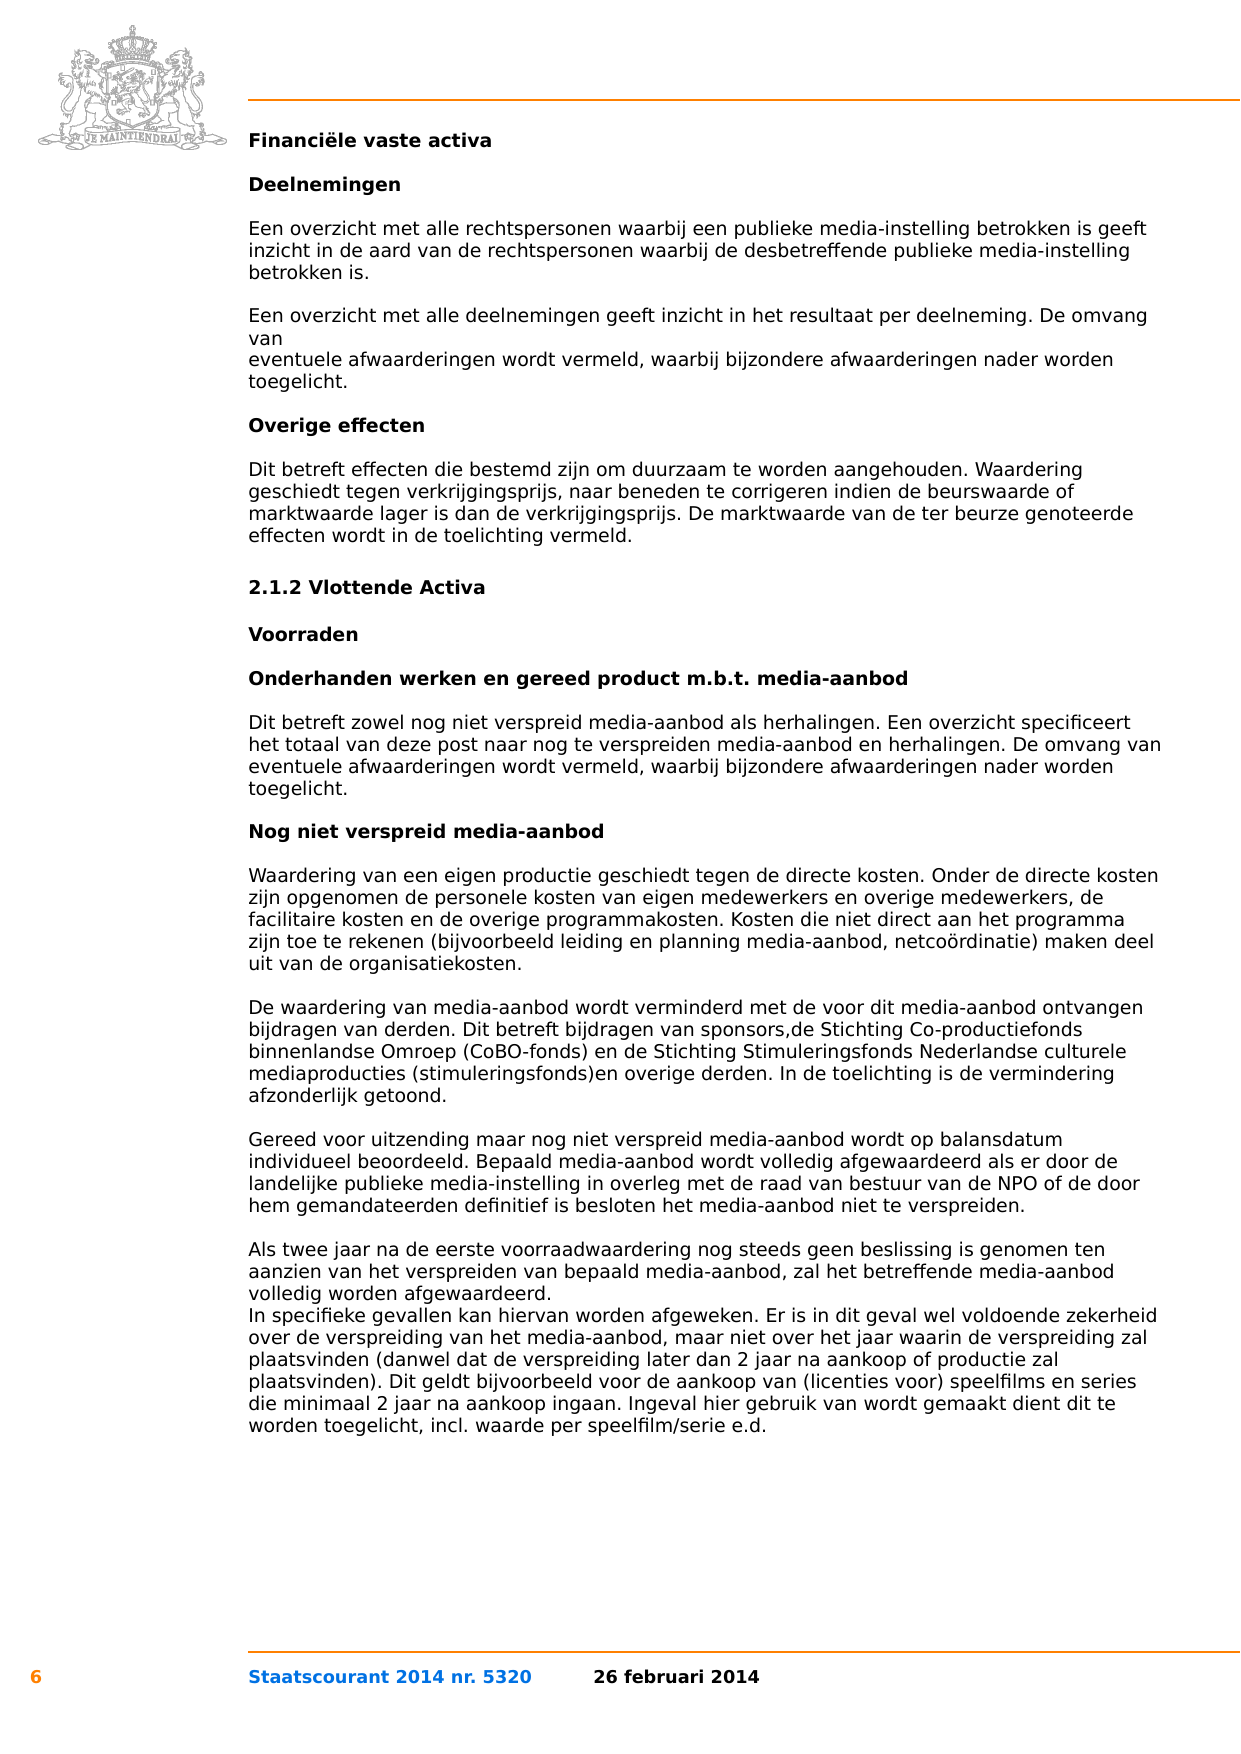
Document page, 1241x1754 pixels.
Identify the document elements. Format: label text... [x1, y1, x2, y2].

text Als twee jaar na de eerste voorraadwaardering nog steeds geen beslissing is genomen ten aanzien van het verspreiden van bepaald media-aanbod, zal het betreffende media-aanbod volledig worden afgewaardeerd. [248, 1239, 1163, 1304]
picture [38, 25, 227, 150]
text Dit betreft zowel nog niet verspreid media-aanbod als herhalingen. Een overzicht specificeert het totaal van deze post naar nog te verspreiden media-aanbod en herhalingen. De omvang van eventuele afwaarderingen wordt vermeld, waarbij bijzondere afwaarderingen nader worden toegelicht. [248, 712, 1163, 799]
text Dit betreft effecten die bestemd zijn om duurzaam te worden aangehouden. Waardering geschiedt tegen verkrijgingsprijs, naar beneden te corrigeren indien de beurswaarde of marktwaarde lager is dan de verkrijgingsprijs. De marktwaarde van de ter beurze genoteerde effecten wordt in de toelichting vermeld. [248, 459, 1163, 547]
subtitle Nog niet verspreid media-aanbod [248, 821, 1163, 843]
text Gereed voor uitzending maar nog niet verspreid media-aanbod wordt op balansdatum individueel beoordeeld. Bepaald media-aanbod wordt volledig afgewaardeerd als er door de landelijke publieke media-instelling in overleg met de raad van bestuur van de NPO of de door hem gemandateerden definitief is besloten het media-aanbod niet te verspreiden. [248, 1129, 1163, 1217]
subtitle Voorraden [248, 624, 1163, 646]
subtitle Overige effecten [248, 415, 1163, 437]
text Een overzicht met alle deelnemingen geeft inzicht in het resultaat per deelneming. De omvang van [248, 305, 1163, 349]
subtitle Onderhanden werken en gereed product m.b.t. media-aanbod [248, 668, 1163, 690]
subtitle Deelnemingen [248, 174, 1163, 196]
text In specifieke gevallen kan hiervan worden afgeweken. Er is in dit geval wel voldoende zekerheid over de verspreiding van het media-aanbod, maar niet over het jaar waarin de verspreiding zal plaatsvinden (danwel dat de verspreiding later dan 2 jaar na aankoop of productie zal plaatsvinden). Dit geldt bijvoorbeeld voor de aankoop van (licenties voor) speelfilms en series die minimaal 2 jaar na aankoop ingaan. Ingeval hier gebruik van wordt gemaakt dient dit te worden toegelicht, incl. waarde per speelfilm/serie e.d. [248, 1304, 1163, 1436]
subtitle 2.1.2 Vlottende Activa [248, 577, 1163, 599]
text Een overzicht met alle rechtspersonen waarbij een publieke media-instelling betrokken is geeft inzicht in de aard van de rechtspersonen waarbij de desbetreffende publieke media-instelling betrokken is. [248, 218, 1163, 283]
text eventuele afwaarderingen wordt vermeld, waarbij bijzondere afwaarderingen nader worden toegelicht. [248, 349, 1163, 393]
subtitle Financiële vaste activa [248, 130, 1163, 152]
text Waardering van een eigen productie geschiedt tegen de directe kosten. Onder de directe kosten zijn opgenomen de personele kosten van eigen medewerkers en overige medewerkers, de facilitaire kosten en de overige programmakosten. Kosten die niet direct aan het programma zijn toe te rekenen (bijvoorbeeld leiding en planning media-aanbod, netcoördinatie) maken deel uit van de organisatiekosten. [248, 865, 1163, 975]
text De waardering van media-aanbod wordt verminderd met de voor dit media-aanbod ontvangen bijdragen van derden. Dit betreft bijdragen van sponsors,de Stichting Co-productiefonds binnenlandse Omroep (CoBO-fonds) en de Stichting Stimuleringsfonds Nederlandse culturele mediaproducties (stimuleringsfonds)en overige derden. In de toelichting is de vermindering afzonderlijk getoond. [248, 997, 1163, 1107]
